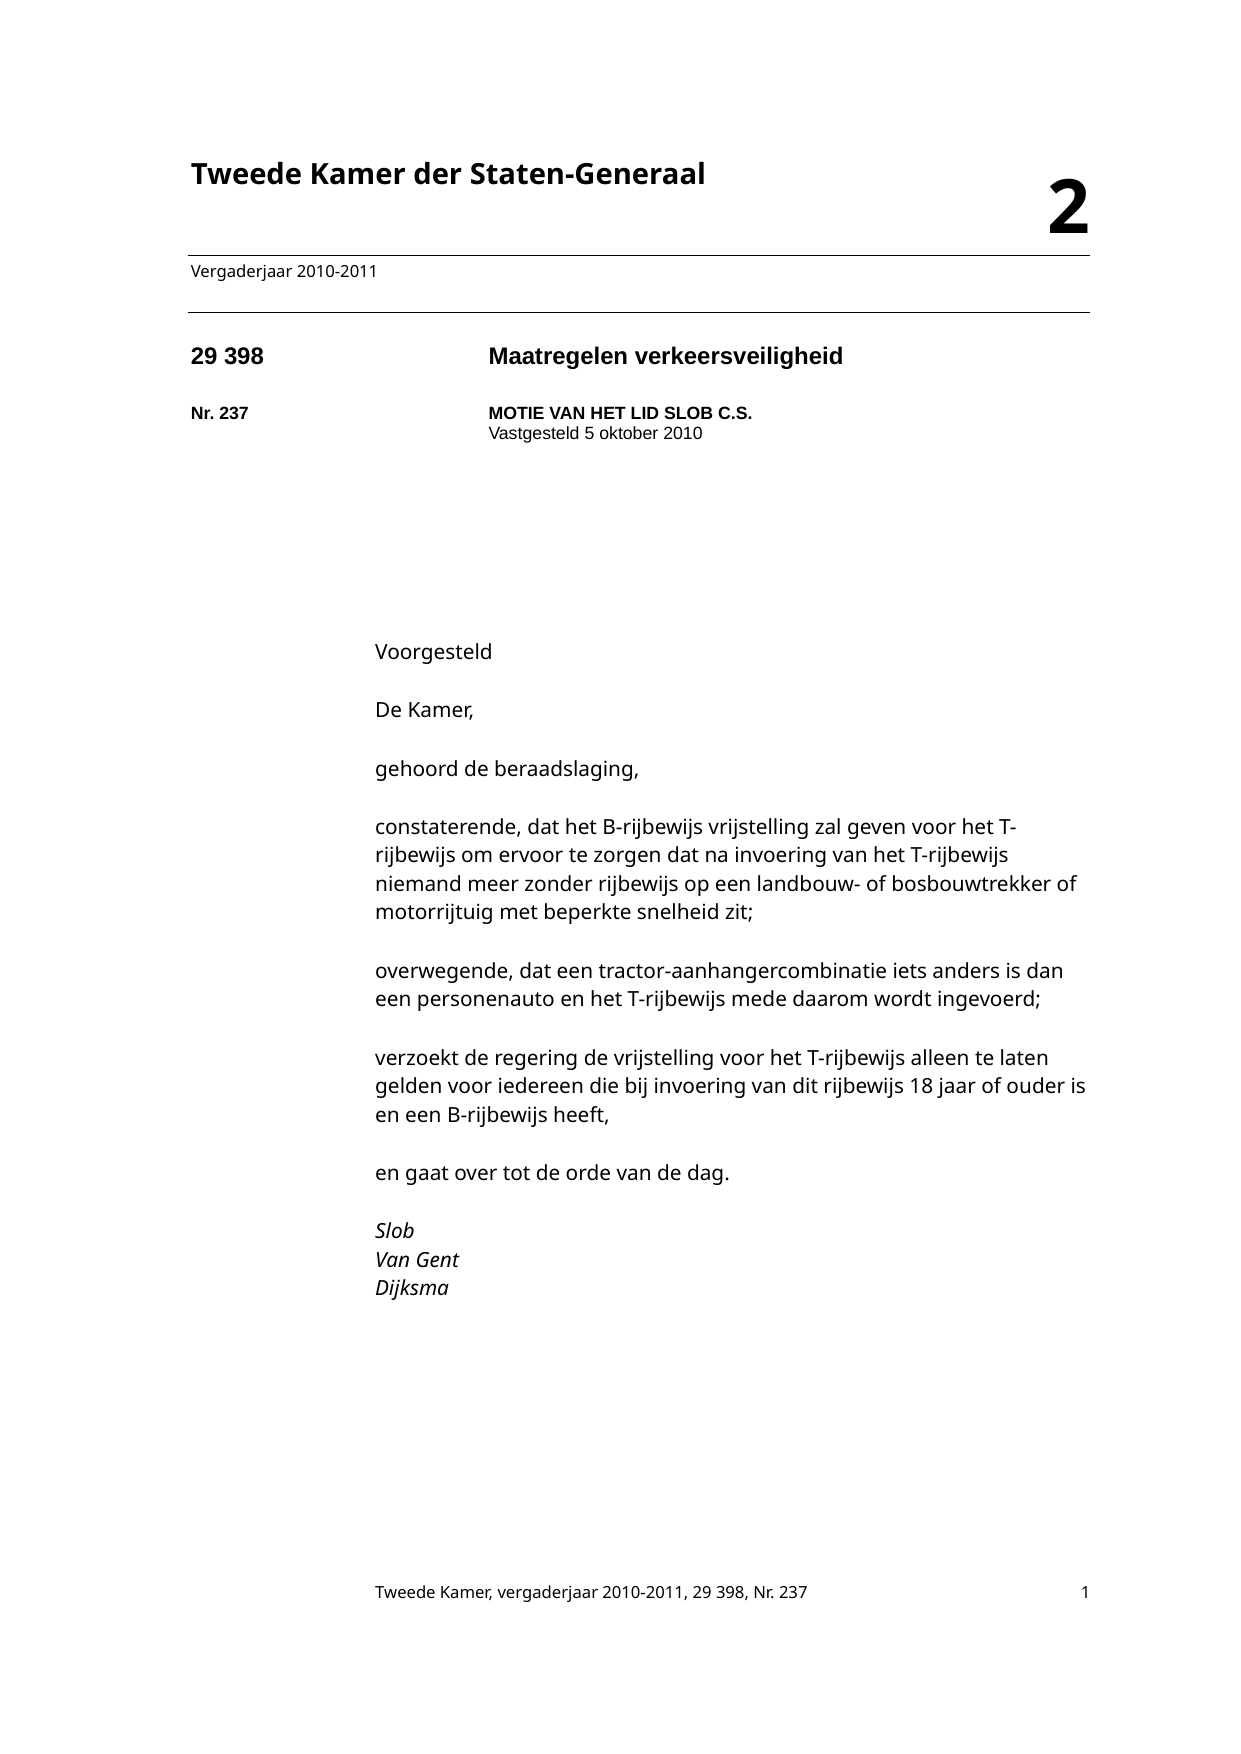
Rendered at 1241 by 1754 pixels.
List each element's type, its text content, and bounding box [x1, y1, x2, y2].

text en gaat over tot de orde van de dag. [375, 1158, 1090, 1187]
text De Kamer, [375, 695, 1090, 724]
table_cell Vergaderjaar 2010-2011 [188, 256, 485, 312]
table_header Tweede Kamer der Staten-Generaal [188, 150, 909, 255]
text verzoekt de regering de vrijstelling voor het T-rijbewijs alleen te laten gelden voor iedereen die bij invoering van dit rijbewijs 18 jaar of ouder is en een B-rijbewijs heeft, [375, 1043, 1090, 1128]
table_cell MOTIE VAN HET LID SLOB C.S. Vastgesteld 5 oktober 2010 [485, 399, 1090, 518]
text gehoord de beraadslaging, [375, 754, 1090, 782]
text overwegende, dat een tractor-aanhangercombinatie iets anders is dan een personenauto en het T-rijbewijs mede daarom wordt ingevoerd; [375, 956, 1090, 1013]
table_header 2 [910, 150, 1090, 255]
table_cell 29 398 [188, 339, 485, 399]
table_cell [188, 313, 485, 339]
text Slob [375, 1217, 1090, 1245]
table_cell Nr. 237 [188, 399, 485, 518]
table_cell Maatregelen verkeersveiligheid [485, 339, 1090, 399]
text constaterende, dat het B-rijbewijs vrijstelling zal geven voor het T-rijbewijs om ervoor te zorgen dat na invoering van het T-rijbewijs niemand meer zonder rijbewijs op een landbouw- of bosbouwtrekker of motorrijtuig met beperkte snelheid zit; [375, 812, 1090, 926]
table_cell [485, 313, 1090, 339]
text Van Gent [375, 1245, 1090, 1273]
text Dijksma [375, 1273, 1090, 1302]
text Voorgesteld [375, 637, 1090, 665]
table_cell [485, 256, 1090, 312]
